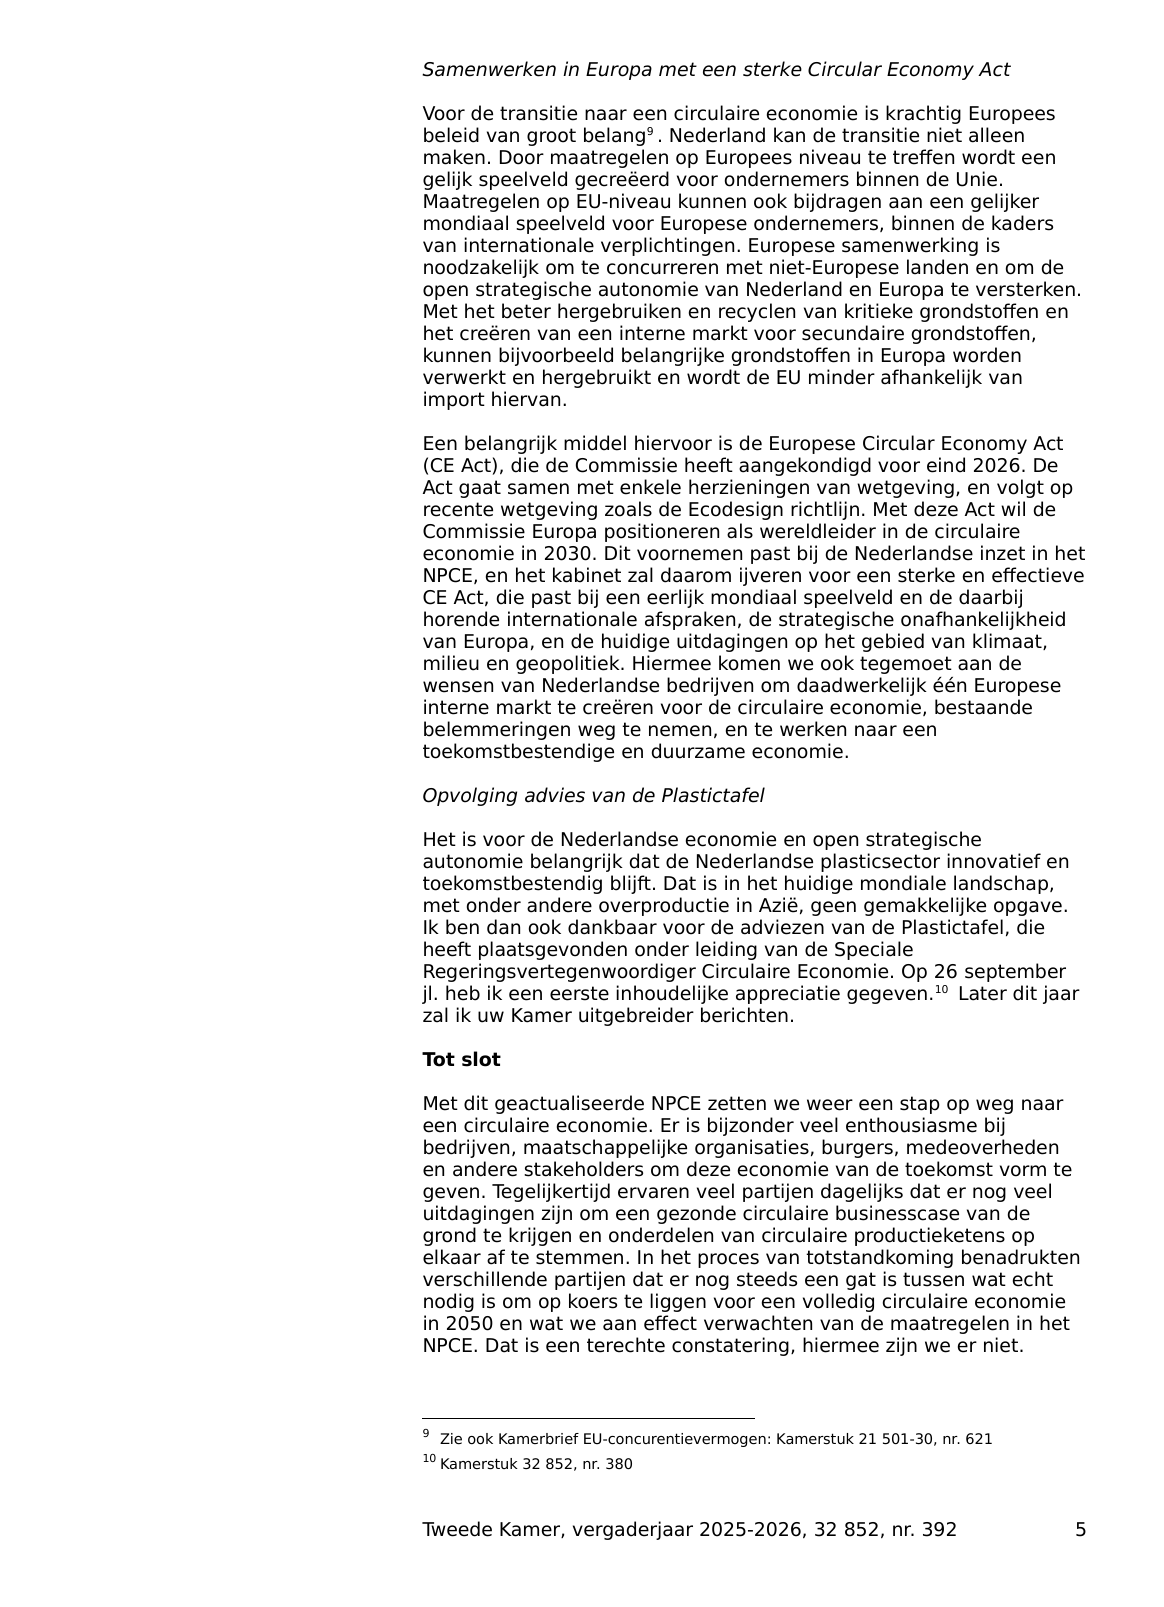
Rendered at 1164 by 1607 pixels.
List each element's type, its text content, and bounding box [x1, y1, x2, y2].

text Voor de transitie naar een circulaire economie is krachtig Europees beleid van groot belang. Nederland kan de transitie niet alleen maken. Door maatregelen op Europees niveau te treffen wordt een gelijk speelveld gecreëerd voor ondernemers binnen de Unie. Maatregelen op EU-niveau kunnen ook bijdragen aan een gelijker mondiaal speelveld voor Europese ondernemers, binnen de kaders van internationale verplichtingen. Europese samenwerking is noodzakelijk om te concurreren met niet-Europese landen en om de open strategische autonomie van Nederland en Europa te versterken. Met het beter hergebruiken en recyclen van kritieke grondstoffen en het creëren van een interne markt voor secundaire grondstoffen, kunnen bijvoorbeeld belangrijke grondstoffen in Europa worden verwerkt en hergebruikt en wordt de EU minder afhankelijk van import hiervan. [422, 103, 1087, 411]
text Zie ook Kamerbrief EU-concurentievermogen: Kamerstuk 21 501-30, nr. 621 [422, 1427, 1087, 1449]
text Een belangrijk middel hiervoor is de Europese Circular Economy Act (CE Act), die de Commissie heeft aangekondigd voor eind 2026. De Act gaat samen met enkele herzieningen van wetgeving, en volgt op recente wetgeving zoals de Ecodesign richtlijn. Met deze Act wil de Commissie Europa positioneren als wereldleider in de circulaire economie in 2030. Dit voornemen past bij de Nederlandse inzet in het NPCE, en het kabinet zal daarom ijveren voor een sterke en effectieve CE Act, die past bij een eerlijk mondiaal speelveld en de daarbij horende internationale afspraken, de strategische onafhankelijkheid van Europa, en de huidige uitdagingen op het gebied van klimaat, milieu en geopolitiek. Hiermee komen we ook tegemoet aan de wensen van Nederlandse bedrijven om daadwerkelijk één Europese interne markt te creëren voor de circulaire economie, bestaande belemmeringen weg te nemen, en te werken naar een toekomstbestendige en duurzame economie. [422, 433, 1087, 763]
subtitle Tot slot [422, 1049, 1087, 1071]
text Kamerstuk 32 852, nr. 380 [422, 1452, 1087, 1474]
subtitle Samenwerken in Europa met een sterke Circular Economy Act [422, 59, 1087, 81]
text Met dit geactualiseerde NPCE zetten we weer een stap op weg naar een circulaire economie. Er is bijzonder veel enthousiasme bij bedrijven, maatschappelijke organisaties, burgers, medeoverheden en andere stakeholders om deze economie van de toekomst vorm te geven. Tegelijkertijd ervaren veel partijen dagelijks dat er nog veel uitdagingen zijn om een gezonde circulaire businesscase van de grond te krijgen en onderdelen van circulaire productieketens op elkaar af te stemmen. In het proces van totstandkoming benadrukten verschillende partijen dat er nog steeds een gat is tussen wat echt nodig is om op koers te liggen voor een volledig circulaire economie in 2050 en wat we aan effect verwachten van de maatregelen in het NPCE. Dat is een terechte constatering, hiermee zijn we er niet. [422, 1093, 1087, 1357]
subtitle Opvolging advies van de Plastictafel [422, 785, 1087, 807]
text Het is voor de Nederlandse economie en open strategische autonomie belangrijk dat de Nederlandse plasticsector innovatief en toekomstbestendig blijft. Dat is in het huidige mondiale landschap, met onder andere overproductie in Azië, geen gemakkelijke opgave. Ik ben dan ook dankbaar voor de adviezen van de Plastictafel, die heeft plaatsgevonden onder leiding van de Speciale Regeringsvertegenwoordiger Circulaire Economie. Op 26 september jl. heb ik een eerste inhoudelijke appreciatie gegeven. Later dit jaar zal ik uw Kamer uitgebreider berichten. [422, 829, 1087, 1027]
